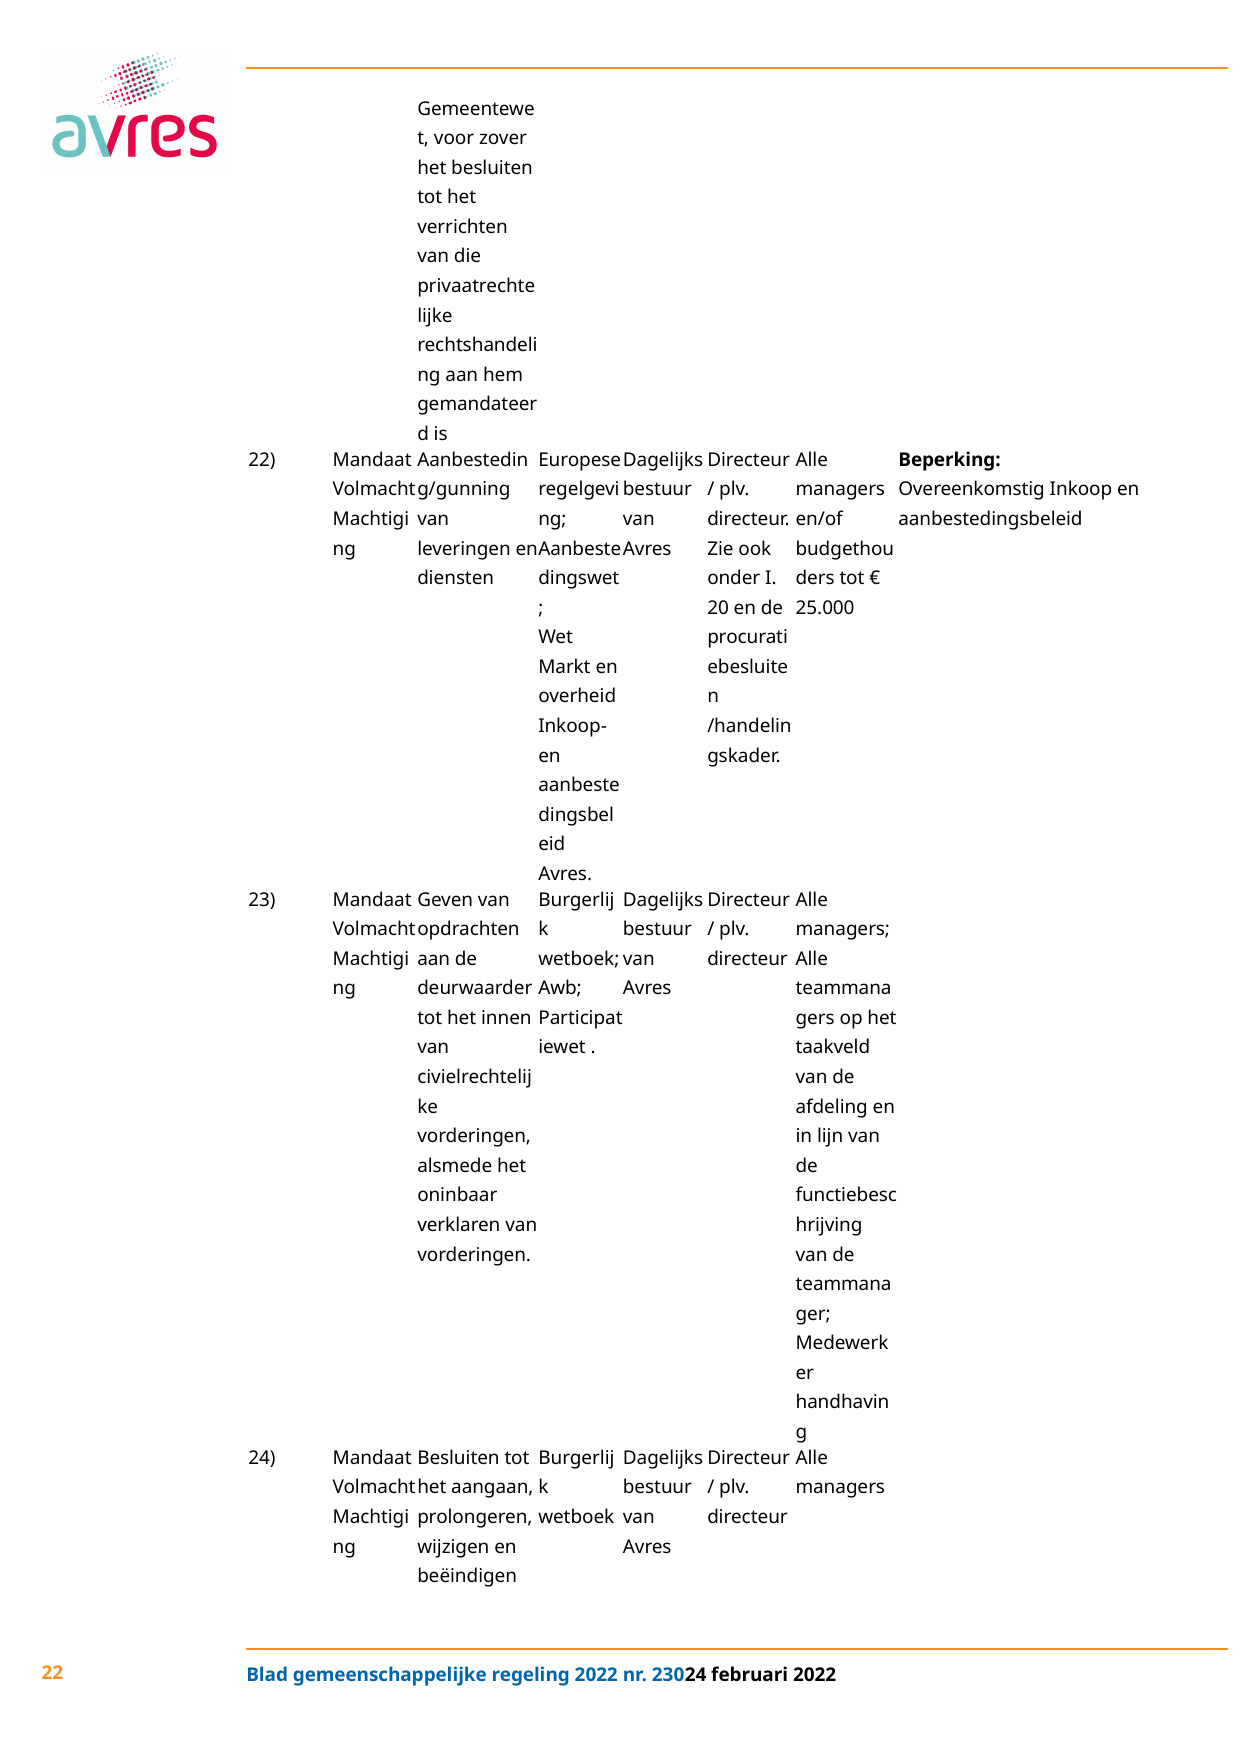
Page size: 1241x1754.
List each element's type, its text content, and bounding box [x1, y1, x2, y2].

table_cell Besluiten tot het aangaan, prolongeren, wijzigen en beëindigen [417, 1444, 538, 1588]
table_cell [898, 1444, 1152, 1588]
table_cell Gemeentewet, voor zover het besluiten tot het verrichten van die privaatrechtelijke rechtshandeling aan hem gemandateerd is [417, 95, 538, 446]
table_cell Mandaat Volmacht Machtiging [333, 446, 417, 886]
table_cell Alle managers [795, 1444, 898, 1588]
table_cell [707, 95, 795, 446]
table_cell Dagelijks bestuur van Avres [623, 886, 707, 1444]
table_cell [623, 95, 707, 446]
table_cell Geven van opdrachten aan de deurwaarder tot het innen van civielrechtelijke vorderingen, alsmede het oninbaar verklaren van vorderingen. [417, 886, 538, 1444]
table_cell [898, 886, 1152, 1444]
table_cell Alle managers; Alle teammanagers op het taakveld van de afdeling en in lijn van de functiebeschrijving van de teammanager; Medewerker handhaving [795, 886, 898, 1444]
table_cell Burgerlijk wetboek; Awb; Participatiewet . [538, 886, 623, 1444]
picture [41, 47, 231, 172]
table_cell Aanbesteding/gunning van leveringen en diensten [417, 446, 538, 886]
table_cell Mandaat Volmacht Machtiging [333, 886, 417, 1444]
table_cell 24) [248, 1444, 332, 1588]
table_cell 22) [248, 446, 332, 886]
table_cell [795, 95, 898, 446]
table_cell Directeur / plv. directeur. Zie ook onder I. 20 en de procuratiebesluiten /handelingskader. [707, 446, 795, 886]
table_cell [898, 95, 1152, 446]
table_cell Europese regelgeving; Aanbestedingswet; Wet Markt en overheid Inkoop-en aanbestedingsbeleid Avres. [538, 446, 623, 886]
table_cell Beperking: Overeenkomstig Inkoop en aanbestedingsbeleid [898, 446, 1152, 886]
table_cell Dagelijks bestuur van Avres [623, 446, 707, 886]
table_cell Directeur/ plv. directeur [707, 1444, 795, 1588]
table_cell [538, 95, 623, 446]
table_cell [333, 95, 417, 446]
table_cell 23) [248, 886, 332, 1444]
table_cell Alle managers en/of budgethouders tot € 25.000 [795, 446, 898, 886]
table_cell [248, 95, 332, 446]
table_cell Burgerlijk wetboek [538, 1444, 623, 1588]
table_cell Directeur / plv. directeur [707, 886, 795, 1444]
table_cell Mandaat Volmacht Machtiging [333, 1444, 417, 1588]
table_cell Dagelijks bestuur van Avres [623, 1444, 707, 1588]
